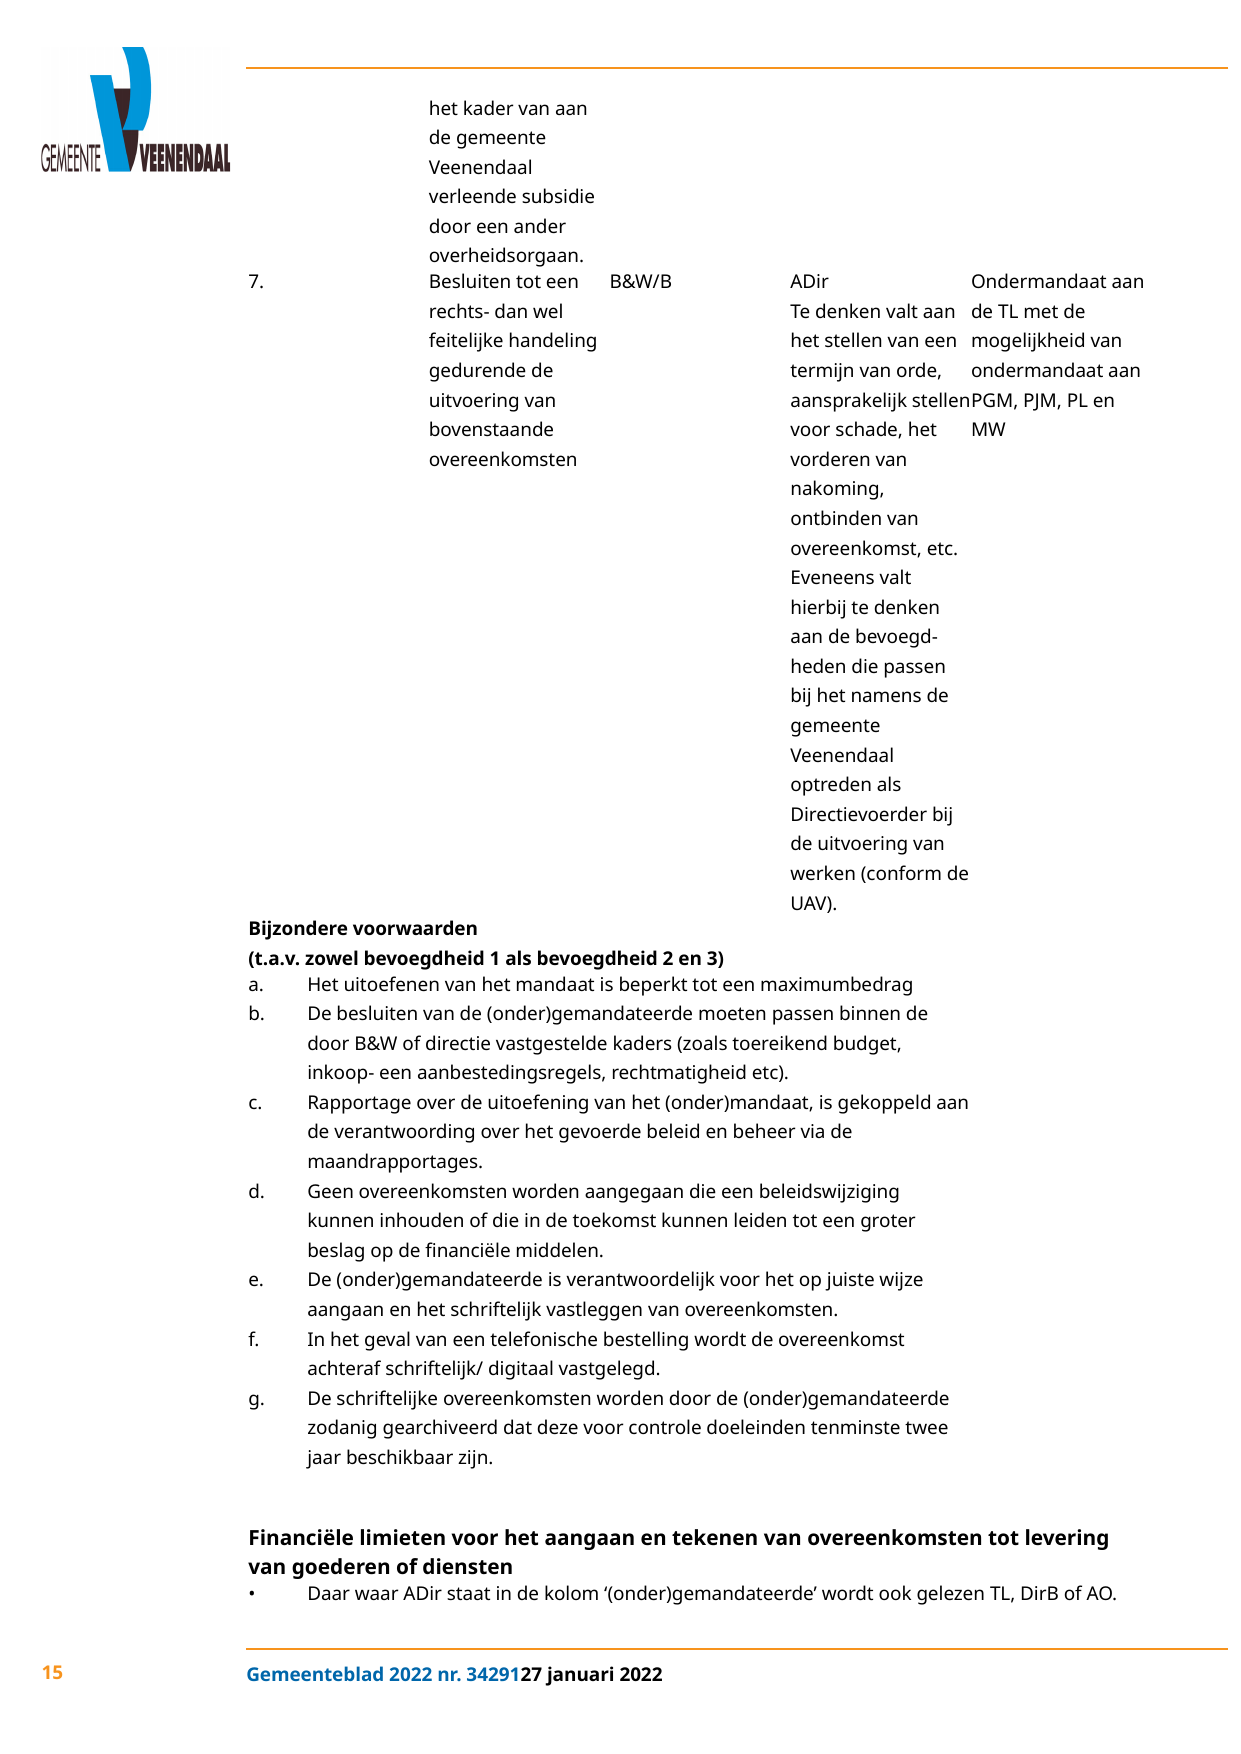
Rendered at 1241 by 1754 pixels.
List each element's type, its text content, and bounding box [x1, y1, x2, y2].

table_cell [971, 971, 1152, 1470]
table_cell Besluiten tot een rechts- dan wel feitelijke handeling gedurende de uitvoering van bovenstaande overeenkomsten [429, 269, 609, 915]
table_cell [609, 95, 790, 268]
table_cell Bijzondere voorwaarden (t.a.v. zowel bevoegdheid 1 als bevoegdheid 2 en 3) [248, 915, 971, 971]
table_cell [248, 95, 429, 268]
table_cell ADir Te denken valt aan het stellen van een termijn van orde, aansprakelijk stellen voor schade, het vorderen van nakoming, ontbinden van overeenkomst, etc. Eveneens valt hierbij te denken aan de bevoegd-heden die passen bij het namens de gemeente Veenendaal optreden als Directievoerder bij de uitvoering van werken (conform de UAV). [790, 269, 971, 915]
table_cell 7. [248, 269, 429, 915]
table_cell B&W/B [609, 269, 790, 915]
text Financiële limieten voor het aangaan en tekenen van overeenkomsten tot levering van goederen of diensten [248, 1523, 1152, 1580]
picture [41, 47, 130, 172]
picture [123, 47, 231, 172]
table_cell [971, 915, 1152, 971]
table_cell [790, 95, 971, 268]
table_cell het kader van aan de gemeente Veenendaal verleende subsidie door een ander overheidsorgaan. [429, 95, 609, 268]
table_cell Ondermandaat aan de TL met de mogelijkheid van ondermandaat aan PGM, PJM, PL en MW [971, 269, 1152, 915]
list Daar waar ADir staat in de kolom ‘(onder)gemandateerde’ wordt ook gelezen TL, DirB of AO. [248, 1580, 1152, 1606]
table_cell Het uitoefenen van het mandaat is beperkt tot een maximumbedrag De besluiten van de (onder)gemandateerde moeten passen binnen de door B&W of directie vastgestelde kaders (zoals toereikend budget, inkoop- een aanbestedingsregels, rechtmatigheid etc). Rapportage over de uitoefening van het (onder)mandaat, is gekoppeld aan de verantwoording over het gevoerde beleid en beheer via de maandrapportages. Geen overeenkomsten worden aangegaan die een beleidswijziging kunnen inhouden of die in de toekomst kunnen leiden tot een groter beslag op de financiële middelen. De (onder)gemandateerde is verantwoordelijk voor het op juiste wijze aangaan en het schriftelijk vastleggen van overeenkomsten. In het geval van een telefonische bestelling wordt de overeenkomst achteraf schriftelijk/ digitaal vastgelegd. De schriftelijke overeenkomsten worden door de (onder)gemandateerde zodanig gearchiveerd dat deze voor controle doeleinden tenminste twee jaar beschikbaar zijn. [248, 971, 971, 1470]
table_cell [971, 95, 1152, 268]
